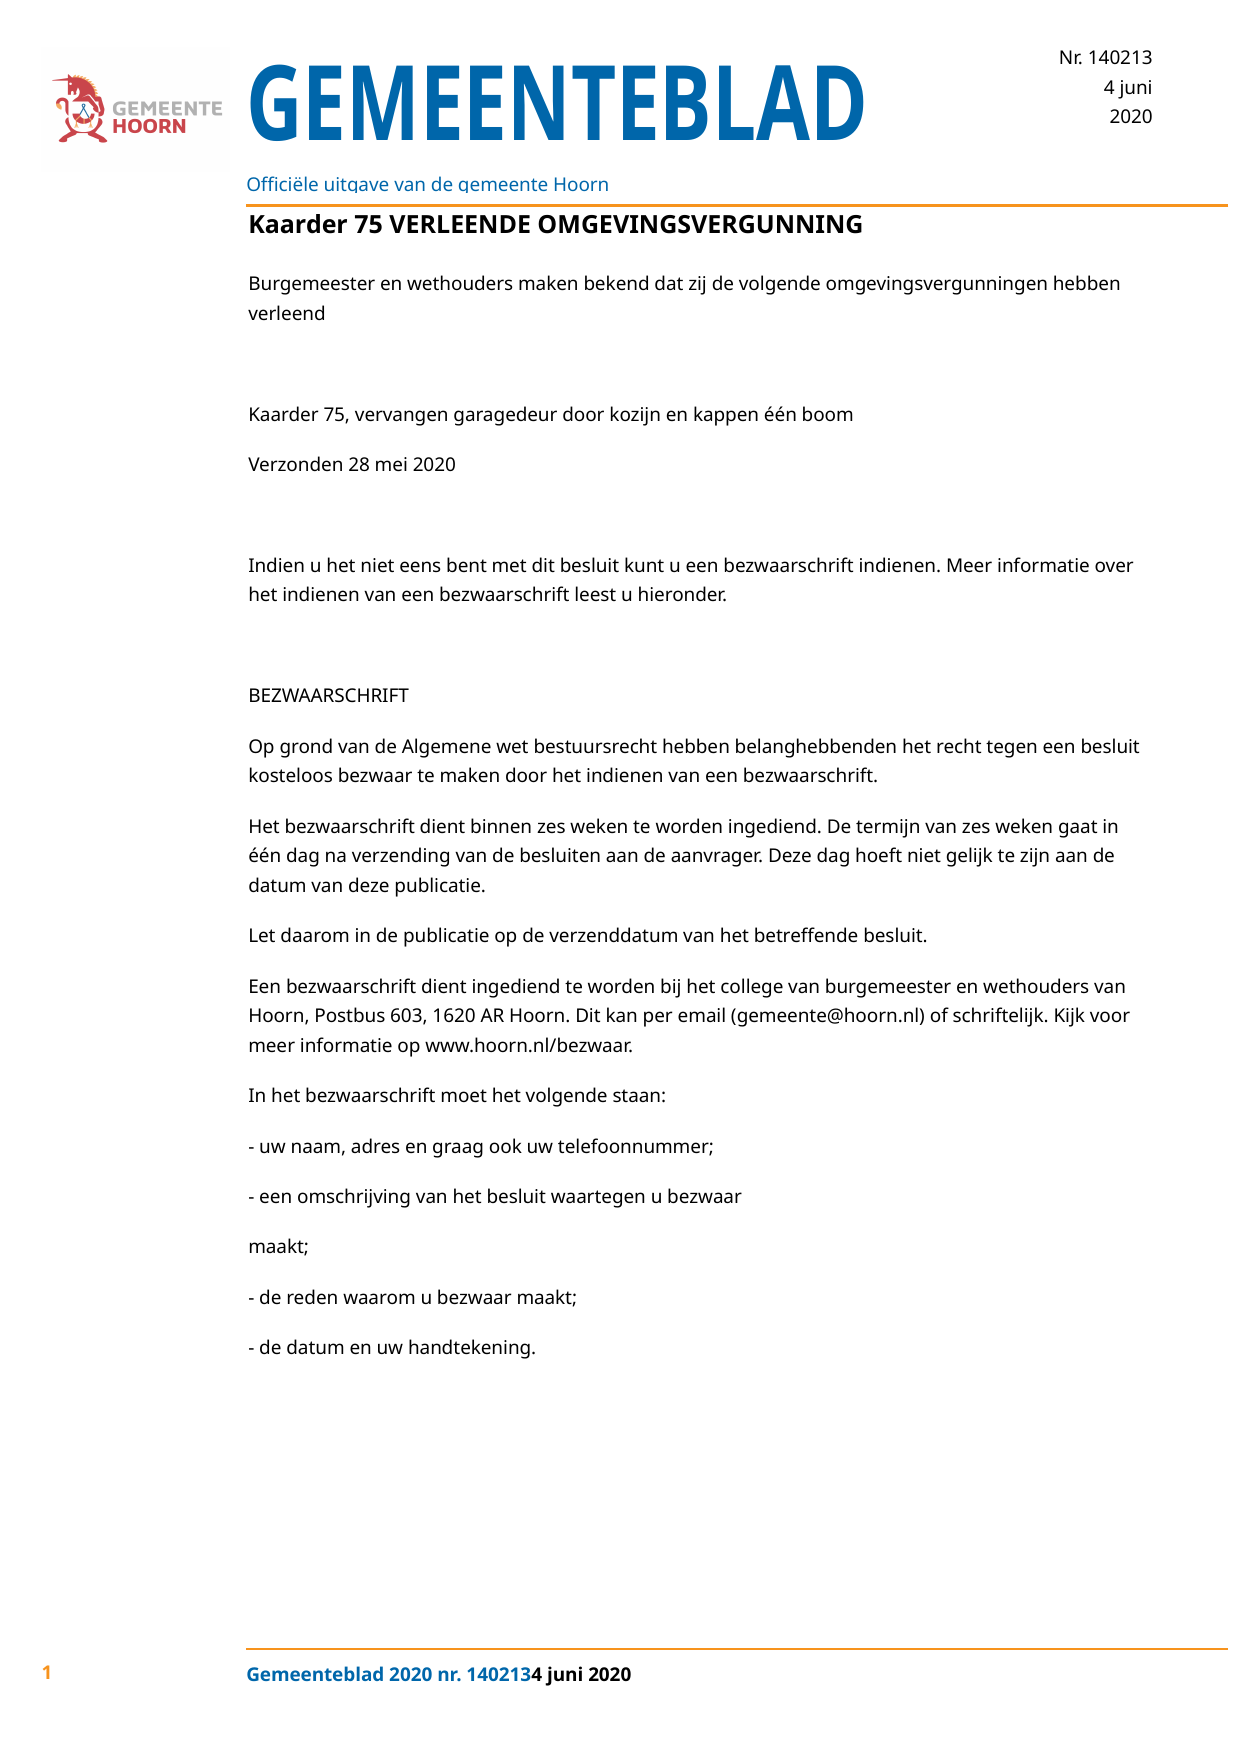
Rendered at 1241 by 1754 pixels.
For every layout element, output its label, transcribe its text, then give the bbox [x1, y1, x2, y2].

picture [41, 47, 231, 172]
text Een bezwaarschrift dient ingediend te worden bij het college van burgemeester en wethouders van Hoorn, Postbus 603, 1620 AR Hoorn. Dit kan per email (gemeente@hoorn.nl) of schriftelijk. Kijk voor meer informatie op www.hoorn.nl/bezwaar. [248, 973, 1152, 1058]
text Kaarder 75, vervangen garagedeur door kozijn en kappen één boom [248, 401, 1152, 426]
text Indien u het niet eens bent met dit besluit kunt u een bezwaarschrift indienen. Meer informatie over het indienen van een bezwaarschrift leest u hieronder. [248, 552, 1152, 607]
text Het bezwaarschrift dient binnen zes weken te worden ingediend. De termijn van zes weken gaat in één dag na verzending van de besluiten aan de aanvrager. Deze dag hoeft niet gelijk te zijn aan de datum van deze publicatie. [248, 813, 1152, 898]
text - uw naam, adres en graag ook uw telefoonnummer; [248, 1133, 1152, 1158]
text - de datum en uw handtekening. [248, 1334, 1152, 1360]
text - de reden waarom u bezwaar maakt; [248, 1284, 1152, 1310]
text In het bezwaarschrift moet het volgende staan: [248, 1082, 1152, 1108]
text Verzonden 28 mei 2020 [248, 451, 1152, 477]
text BEZWAARSCHRIFT [248, 682, 1152, 708]
text maakt; [248, 1234, 1152, 1259]
text Op grond van de Algemene wet bestuursrecht hebben belanghebbenden het recht tegen een besluit kosteloos bezwaar te maken door het indienen van een bezwaarschrift. [248, 733, 1152, 788]
text Let daarom in de publicatie op de verzenddatum van het betreffende besluit. [248, 922, 1152, 948]
text Burgemeester en wethouders maken bekend dat zij de volgende omgevingsvergunningen hebben verleend [248, 270, 1152, 326]
text Kaarder 75 VERLEENDE OMGEVINGSVERGUNNING [248, 207, 1152, 241]
text - een omschrijving van het besluit waartegen u bezwaar [248, 1183, 1152, 1209]
